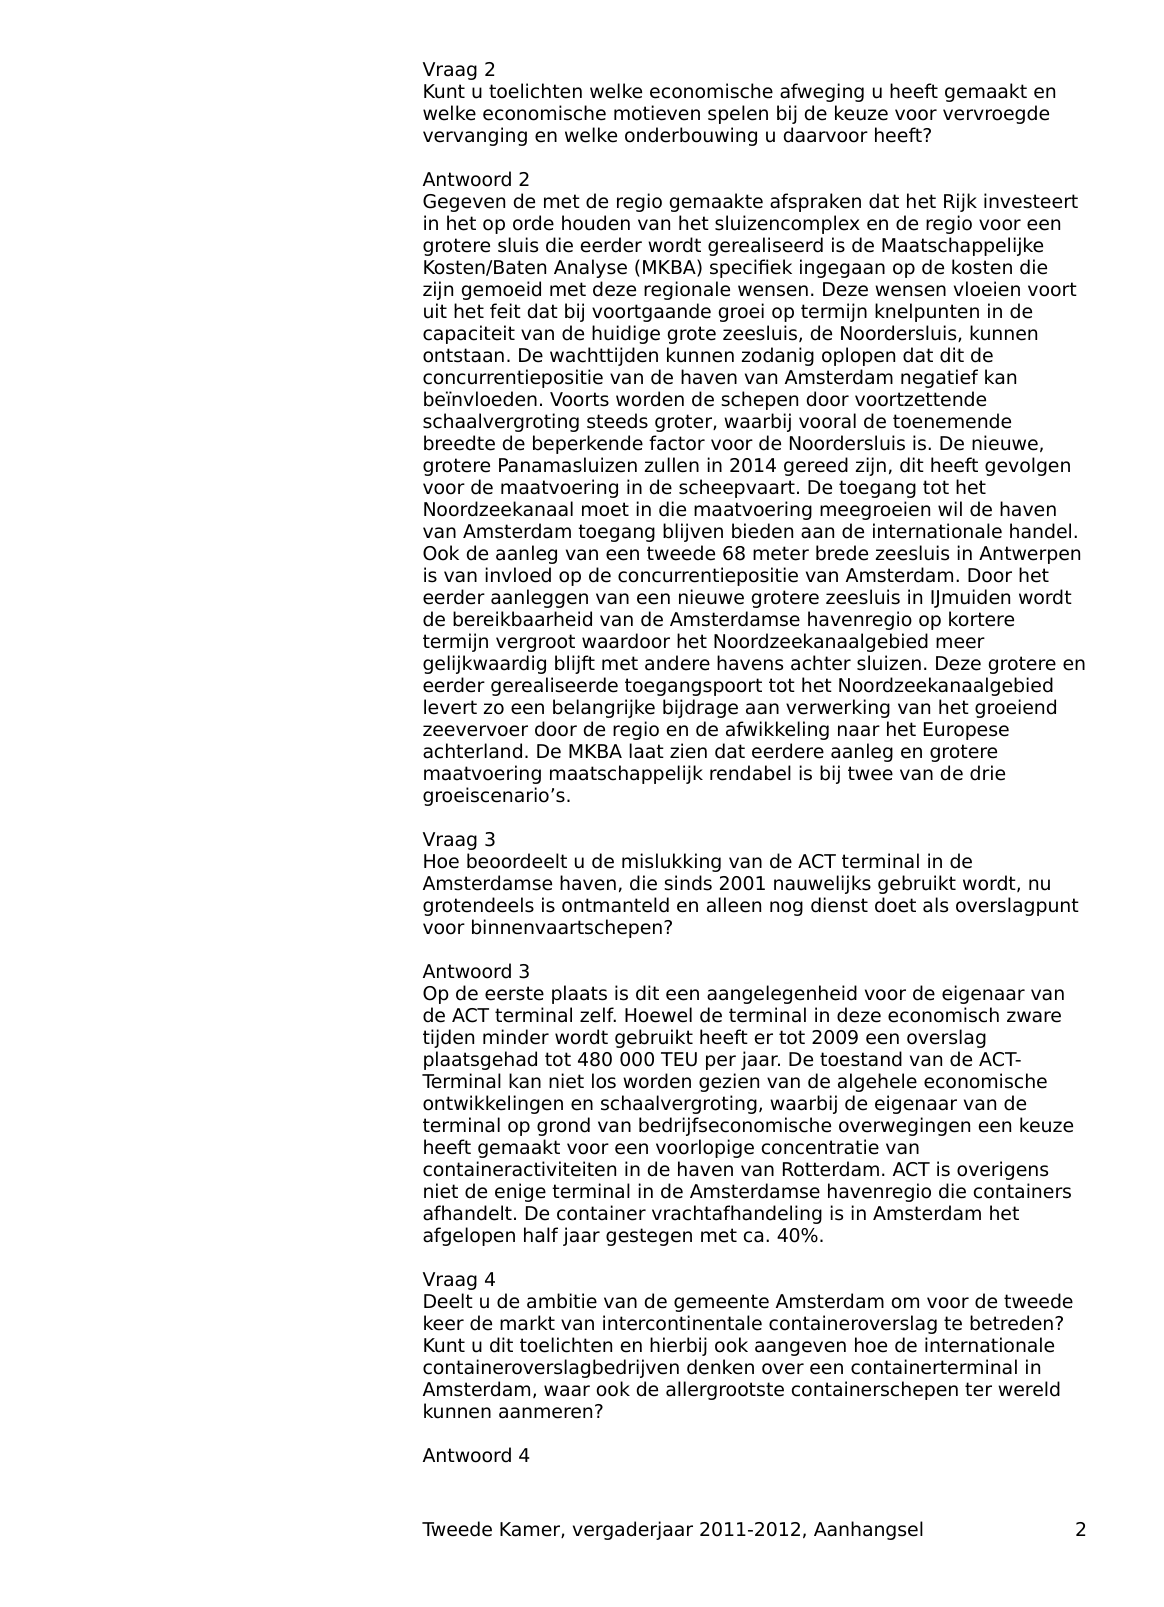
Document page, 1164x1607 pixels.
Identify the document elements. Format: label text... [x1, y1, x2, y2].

text Deelt u de ambitie van de gemeente Amsterdam om voor de tweede keer de markt van intercontinentale containeroverslag te betreden? Kunt u dit toelichten en hierbij ook aangeven hoe de internationale containeroverslagbedrijven denken over een containerterminal in Amsterdam, waar ook de allergrootste containerschepen ter wereld kunnen aanmeren? [422, 1291, 1087, 1423]
text Antwoord 4 [422, 1445, 1087, 1467]
text Antwoord 3 [422, 961, 1087, 983]
text Antwoord 2 [422, 169, 1087, 191]
text Gegeven de met de regio gemaakte afspraken dat het Rijk investeert in het op orde houden van het sluizencomplex en de regio voor een grotere sluis die eerder wordt gerealiseerd is de Maatschappelijke Kosten/Baten Analyse (MKBA) specifiek ingegaan op de kosten die zijn gemoeid met deze regionale wensen. Deze wensen vloeien voort uit het feit dat bij voortgaande groei op termijn knelpunten in de capaciteit van de huidige grote zeesluis, de Noordersluis, kunnen ontstaan. De wachttijden kunnen zodanig oplopen dat dit de concurrentiepositie van de haven van Amsterdam negatief kan beïnvloeden. Voorts worden de schepen door voortzettende schaalvergroting steeds groter, waarbij vooral de toenemende breedte de beperkende factor voor de Noordersluis is. De nieuwe, grotere Panamasluizen zullen in 2014 gereed zijn, dit heeft gevolgen voor de maatvoering in de scheepvaart. De toegang tot het Noordzeekanaal moet in die maatvoering meegroeien wil de haven van Amsterdam toegang blijven bieden aan de internationale handel. Ook de aanleg van een tweede 68 meter brede zeesluis in Antwerpen is van invloed op de concurrentiepositie van Amsterdam. Door het eerder aanleggen van een nieuwe grotere zeesluis in IJmuiden wordt de bereikbaarheid van de Amsterdamse havenregio op kortere termijn vergroot waardoor het Noordzeekanaalgebied meer gelijkwaardig blijft met andere havens achter sluizen. Deze grotere en eerder gerealiseerde toegangspoort tot het Noordzeekanaalgebied levert zo een belangrijke bijdrage aan verwerking van het groeiend zeevervoer door de regio en de afwikkeling naar het Europese achterland. De MKBA laat zien dat eerdere aanleg en grotere maatvoering maatschappelijk rendabel is bij twee van de drie groeiscenario’s. [422, 191, 1087, 807]
text Vraag 4 [422, 1269, 1087, 1291]
text Op de eerste plaats is dit een aangelegenheid voor de eigenaar van de ACT terminal zelf. Hoewel de terminal in deze economisch zware tijden minder wordt gebruikt heeft er tot 2009 een overslag plaatsgehad tot 480 000 TEU per jaar. De toestand van de ACT-Terminal kan niet los worden gezien van de algehele economische ontwikkelingen en schaalvergroting, waarbij de eigenaar van de terminal op grond van bedrijfseconomische overwegingen een keuze heeft gemaakt voor een voorlopige concentratie van containeractiviteiten in de haven van Rotterdam. ACT is overigens niet de enige terminal in de Amsterdamse havenregio die containers afhandelt. De container vrachtafhandeling is in Amsterdam het afgelopen half jaar gestegen met ca. 40%. [422, 983, 1087, 1247]
text Kunt u toelichten welke economische afweging u heeft gemaakt en welke economische motieven spelen bij de keuze voor vervroegde vervanging en welke onderbouwing u daarvoor heeft? [422, 81, 1087, 147]
text Hoe beoordeelt u de mislukking van de ACT terminal in de Amsterdamse haven, die sinds 2001 nauwelijks gebruikt wordt, nu grotendeels is ontmanteld en alleen nog dienst doet als overslagpunt voor binnenvaartschepen? [422, 851, 1087, 939]
text Vraag 2 [422, 59, 1087, 81]
text Vraag 3 [422, 829, 1087, 851]
